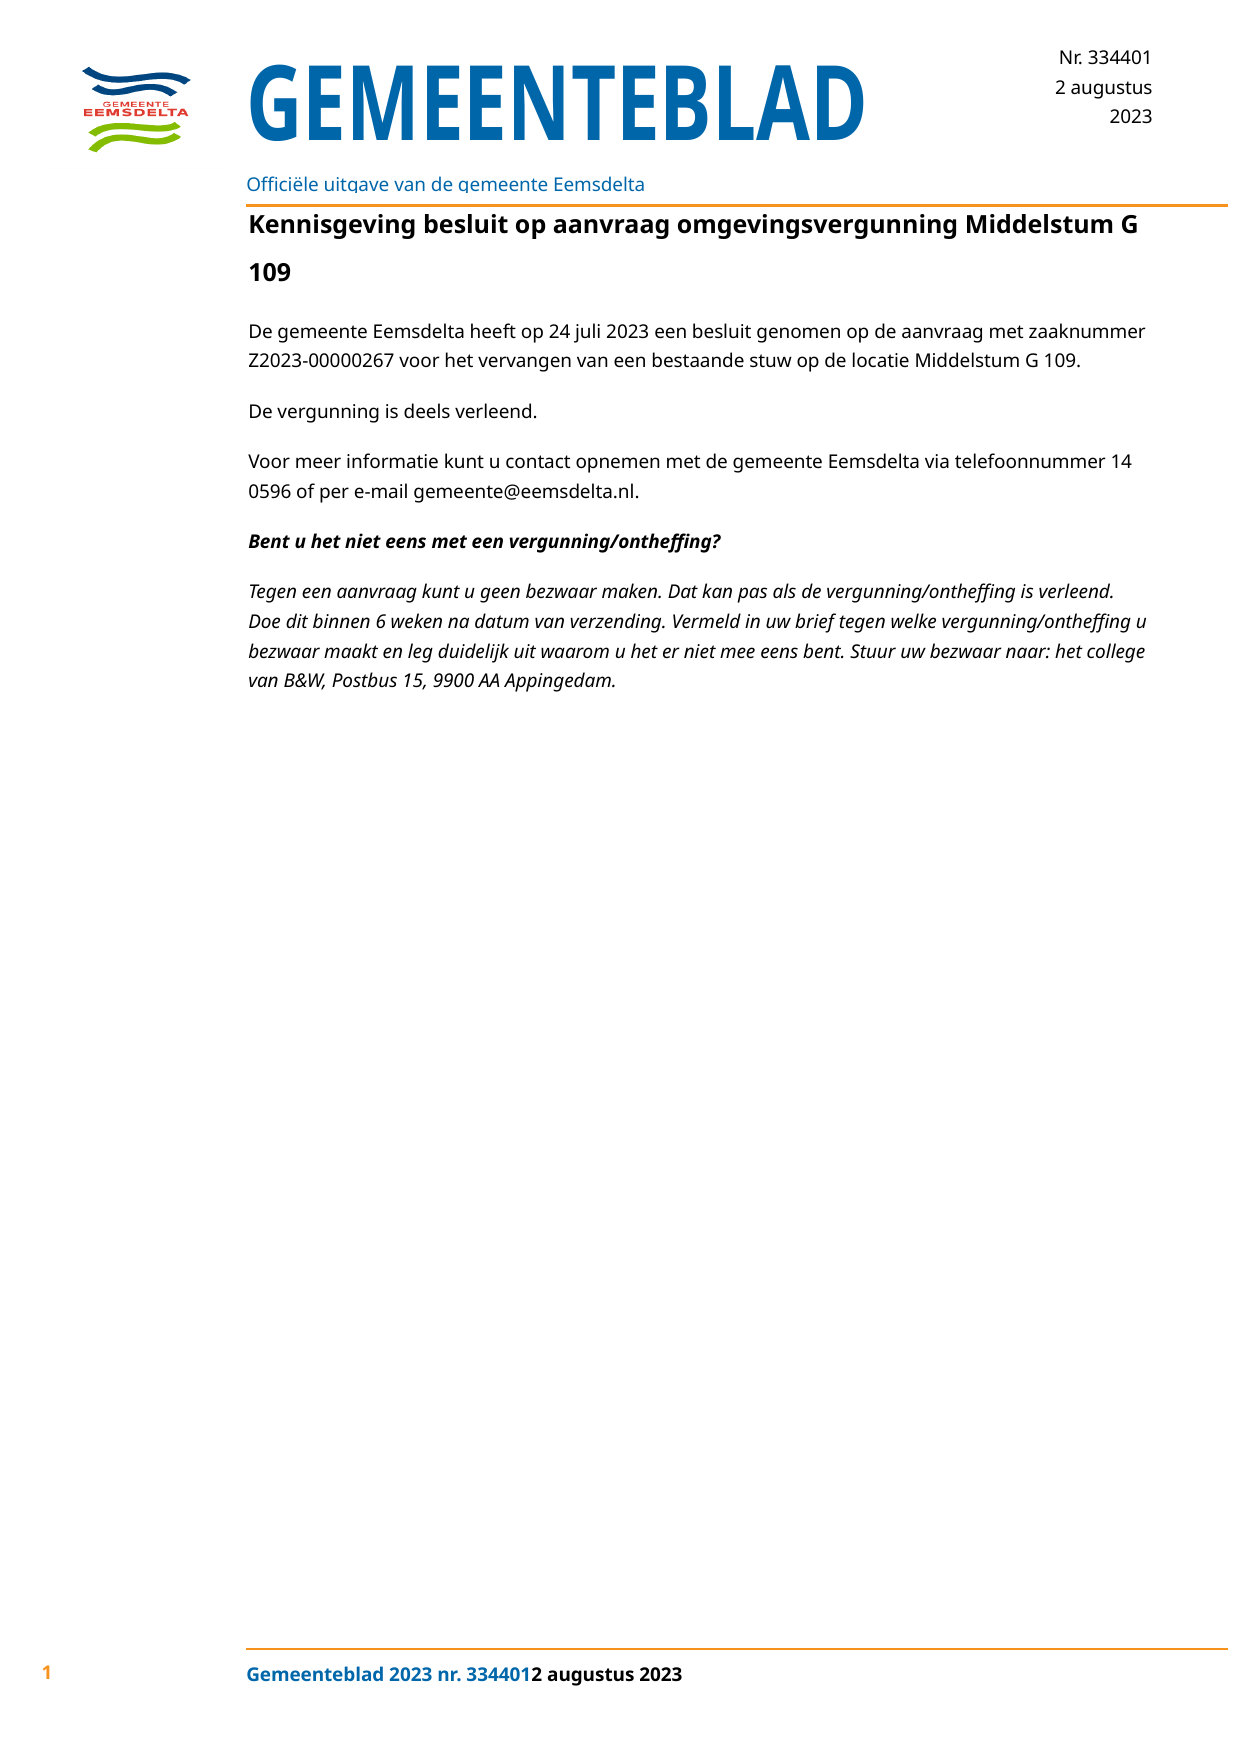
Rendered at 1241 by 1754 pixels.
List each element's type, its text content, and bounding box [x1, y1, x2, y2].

picture [41, 47, 231, 172]
text De gemeente Eemsdelta heeft op 24 juli 2023 een besluit genomen op de aanvraag met zaaknummer Z2023-00000267 voor het vervangen van een bestaande stuw op de locatie Middelstum G 109. [248, 318, 1152, 373]
text Voor meer informatie kunt u contact opnemen met de gemeente Eemsdelta via telefoonnummer 14 0596 of per e-mail gemeente@eemsdelta.nl. [248, 448, 1152, 504]
text Kennisgeving besluit op aanvraag omgevingsvergunning Middelstum G 109 [248, 207, 1152, 288]
text De vergunning is deels verleend. [248, 398, 1152, 424]
text Tegen een aanvraag kunt u geen bezwaar maken. Dat kan pas als de vergunning/ontheffing is verleend. Doe dit binnen 6 weken na datum van verzending. Vermeld in uw brief tegen welke vergunning/ontheffing u bezwaar maakt en leg duidelijk uit waarom u het er niet mee eens bent. Stuur uw bezwaar naar: het college van B&W, Postbus 15, 9900 AA Appingedam. [248, 579, 1152, 693]
text Bent u het niet eens met een vergunning/ontheffing? [248, 528, 1152, 554]
